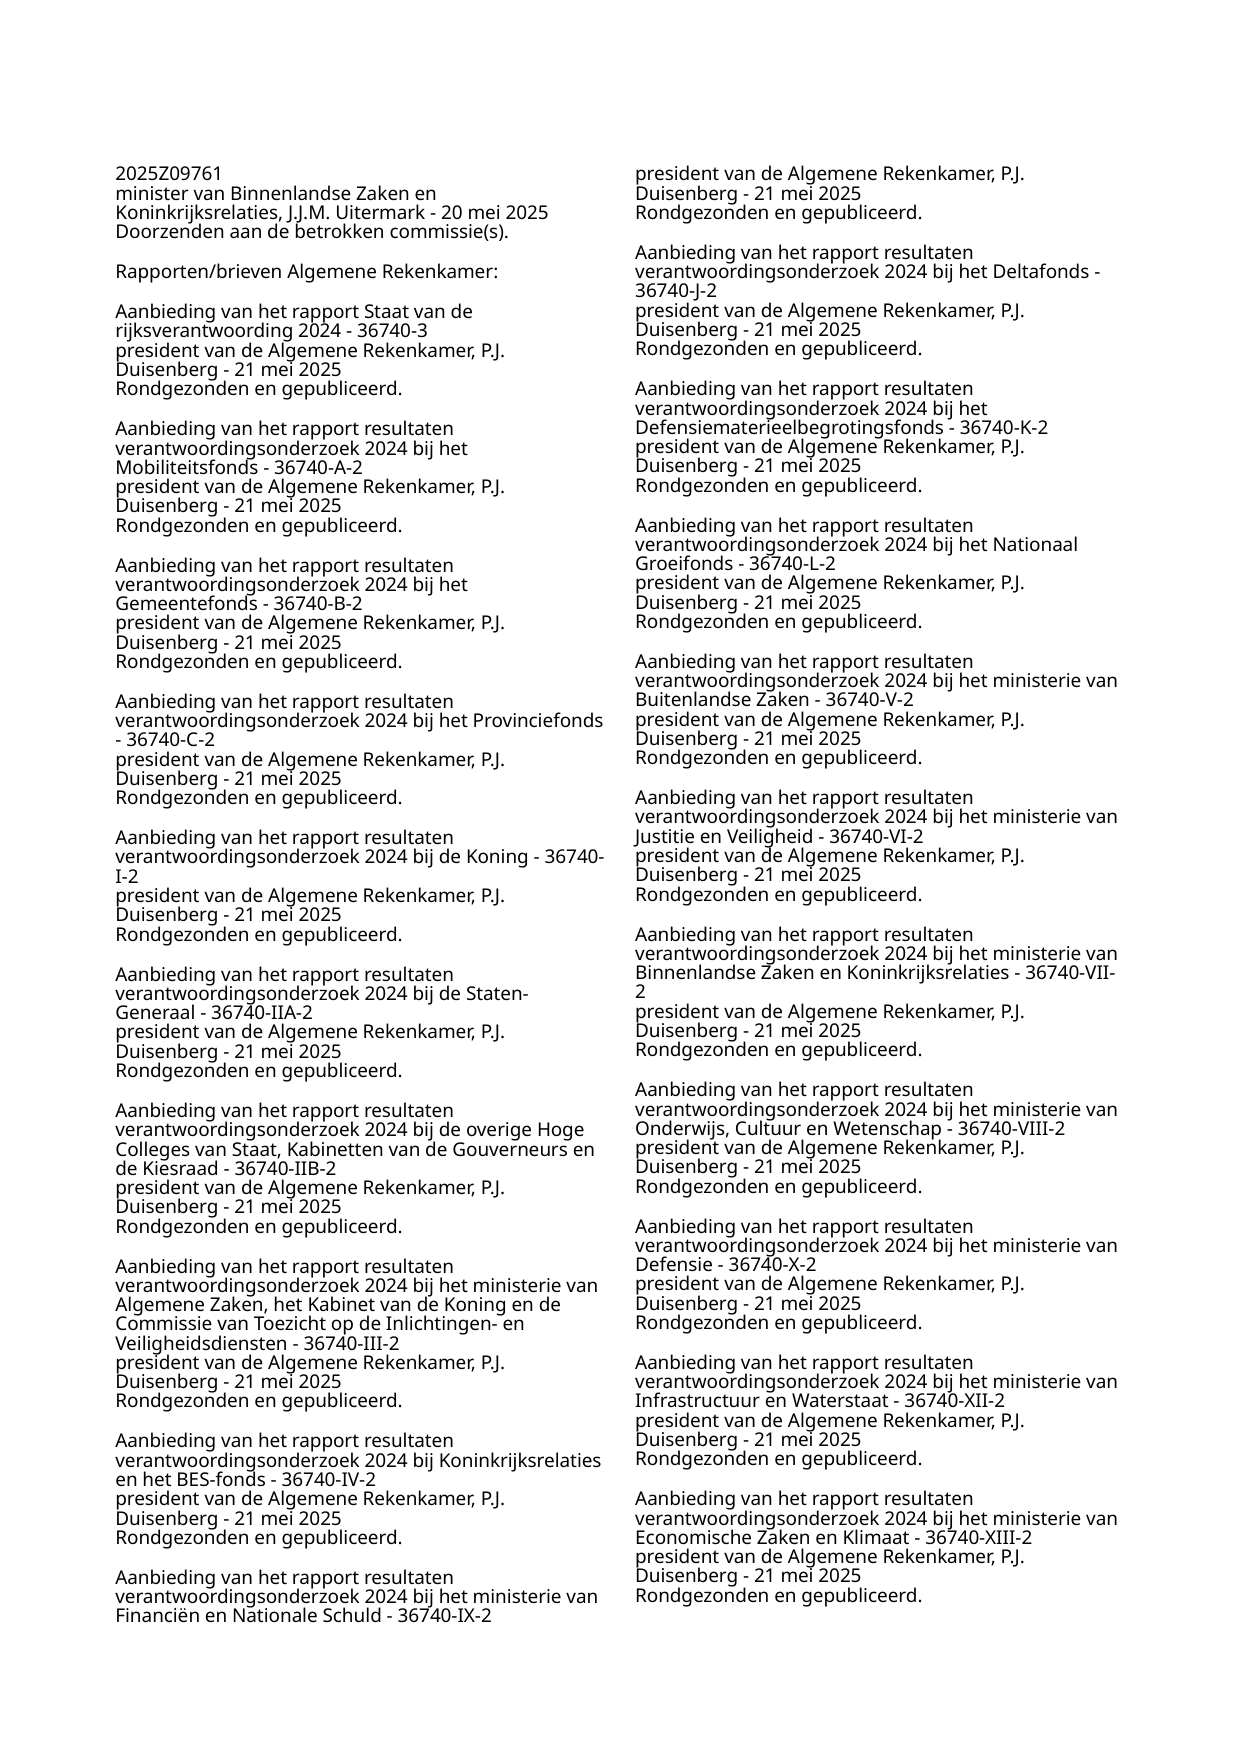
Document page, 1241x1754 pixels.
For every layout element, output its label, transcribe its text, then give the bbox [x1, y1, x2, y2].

text Aanbieding van het rapport resultaten verantwoordingsonderzoek 2024 bij het ministerie van Financiën en Nationale Schuld - 36740-IX-2 [115, 1569, 605, 1627]
text Rondgezonden en gepubliceerd. [635, 1587, 1125, 1606]
text president van de Algemene Rekenkamer, P.J. Duisenberg - 21 mei 2025 [115, 478, 605, 517]
text Rondgezonden en gepubliceerd. [115, 1062, 605, 1081]
text president van de Algemene Rekenkamer, P.J. Duisenberg - 21 mei 2025 [635, 1275, 1125, 1314]
text president van de Algemene Rekenkamer, P.J. Duisenberg - 21 mei 2025 [115, 1354, 605, 1392]
text president van de Algemene Rekenkamer, P.J. Duisenberg - 21 mei 2025 [115, 1023, 605, 1062]
text Aanbieding van het rapport resultaten verantwoordingsonderzoek 2024 bij het Mobiliteitsfonds - 36740-A-2 [115, 420, 605, 478]
text Rondgezonden en gepubliceerd. [635, 1041, 1125, 1061]
text president van de Algemene Rekenkamer, P.J. Duisenberg - 21 mei 2025 [115, 887, 605, 926]
text president van de Algemene Rekenkamer, P.J. Duisenberg - 21 mei 2025 [635, 1548, 1125, 1587]
text Rondgezonden en gepubliceerd. [635, 1178, 1125, 1197]
text Aanbieding van het rapport resultaten verantwoordingsonderzoek 2024 bij de Staten-Generaal - 36740-IIA-2 [115, 966, 605, 1023]
text Rondgezonden en gepubliceerd. [115, 653, 605, 672]
text president van de Algemene Rekenkamer, P.J. Duisenberg - 21 mei 2025 [635, 711, 1125, 749]
text president van de Algemene Rekenkamer, P.J. Duisenberg - 21 mei 2025 [115, 342, 605, 380]
text Aanbieding van het rapport resultaten verantwoordingsonderzoek 2024 bij het ministerie van Infrastructuur en Waterstaat - 36740-XII-2 [635, 1354, 1125, 1412]
text Aanbieding van het rapport resultaten verantwoordingsonderzoek 2024 bij de Koning - 36740-I-2 [115, 829, 605, 887]
text president van de Algemene Rekenkamer, P.J. Duisenberg - 21 mei 2025 [115, 751, 605, 789]
text Rondgezonden en gepubliceerd. [635, 1450, 1125, 1469]
text president van de Algemene Rekenkamer, P.J. Duisenberg - 21 mei 2025 [115, 1179, 605, 1218]
text president van de Algemene Rekenkamer, P.J. Duisenberg - 21 mei 2025 [635, 1003, 1125, 1041]
text Rondgezonden en gepubliceerd. [635, 340, 1125, 359]
text Aanbieding van het rapport resultaten verantwoordingsonderzoek 2024 bij het Defensiematerieelbegrotingsfonds - 36740-K-2 [635, 380, 1125, 438]
text Doorzenden aan de betrokken commissie(s). [115, 223, 605, 242]
text Rondgezonden en gepubliceerd. [635, 477, 1125, 496]
text president van de Algemene Rekenkamer, P.J. Duisenberg - 21 mei 2025 [635, 1412, 1125, 1450]
text Aanbieding van het rapport resultaten verantwoordingsonderzoek 2024 bij het Provinciefonds - 36740-C-2 [115, 693, 605, 751]
text Rondgezonden en gepubliceerd. [115, 1218, 605, 1237]
text Rondgezonden en gepubliceerd. [635, 204, 1125, 223]
text Rondgezonden en gepubliceerd. [635, 613, 1125, 632]
text Aanbieding van het rapport resultaten verantwoordingsonderzoek 2024 bij het ministerie van Economische Zaken en Klimaat - 36740-XIII-2 [635, 1490, 1125, 1548]
text Aanbieding van het rapport resultaten verantwoordingsonderzoek 2024 bij het Deltafonds - 36740-J-2 [635, 244, 1125, 302]
text Rondgezonden en gepubliceerd. [635, 749, 1125, 768]
text Rondgezonden en gepubliceerd. [115, 380, 605, 399]
text Aanbieding van het rapport resultaten verantwoordingsonderzoek 2024 bij de overige Hoge Colleges van Staat, Kabinetten van de Gouverneurs en de Kiesraad - 36740-IIB-2 [115, 1102, 605, 1179]
text president van de Algemene Rekenkamer, P.J. Duisenberg - 21 mei 2025 [115, 614, 605, 653]
text Aanbieding van het rapport resultaten verantwoordingsonderzoek 2024 bij het ministerie van Buitenlandse Zaken - 36740-V-2 [635, 653, 1125, 711]
text president van de Algemene Rekenkamer, P.J. Duisenberg - 21 mei 2025 [115, 1490, 605, 1529]
text Aanbieding van het rapport resultaten verantwoordingsonderzoek 2024 bij het ministerie van Justitie en Veiligheid - 36740-VI-2 [635, 789, 1125, 847]
text Aanbieding van het rapport resultaten verantwoordingsonderzoek 2024 bij Koninkrijksrelaties en het BES-fonds - 36740-IV-2 [115, 1432, 605, 1490]
text Aanbieding van het rapport resultaten verantwoordingsonderzoek 2024 bij het ministerie van Onderwijs, Cultuur en Wetenschap - 36740-VIII-2 [635, 1081, 1125, 1139]
text Aanbieding van het rapport resultaten verantwoordingsonderzoek 2024 bij het ministerie van Algemene Zaken, het Kabinet van de Koning en de Commissie van Toezicht op de Inlichtingen- en Veiligheidsdiensten - 36740-III-2 [115, 1258, 605, 1354]
text Aanbieding van het rapport resultaten verantwoordingsonderzoek 2024 bij het ministerie van Defensie - 36740-X-2 [635, 1218, 1125, 1275]
text - 2025Z09761 [115, 165, 605, 184]
text president van de Algemene Rekenkamer, P.J. Duisenberg - 21 mei 2025 [635, 847, 1125, 886]
text Aanbieding van het rapport resultaten verantwoordingsonderzoek 2024 bij het ministerie van Binnenlandse Zaken en Koninkrijksrelaties - 36740-VII-2 [635, 926, 1125, 1003]
text minister van Binnenlandse Zaken en Koninkrijksrelaties, J.J.M. Uitermark - 20 mei 2025 [115, 184, 605, 223]
text Rapporten/brieven Algemene Rekenkamer: [115, 263, 605, 282]
text Rondgezonden en gepubliceerd. [635, 886, 1125, 905]
text president van de Algemene Rekenkamer, P.J. Duisenberg - 21 mei 2025 [635, 1139, 1125, 1178]
text Aanbieding van het rapport Staat van de rijksverantwoording 2024 - 36740-3 [115, 303, 605, 342]
text Rondgezonden en gepubliceerd. [115, 517, 605, 536]
text Rondgezonden en gepubliceerd. [115, 926, 605, 945]
text Aanbieding van het rapport resultaten verantwoordingsonderzoek 2024 bij het Gemeentefonds - 36740-B-2 [115, 557, 605, 614]
text president van de Algemene Rekenkamer, P.J. Duisenberg - 21 mei 2025 [635, 302, 1125, 340]
text president van de Algemene Rekenkamer, P.J. Duisenberg - 21 mei 2025 [635, 574, 1125, 613]
text Rondgezonden en gepubliceerd. [115, 1392, 605, 1412]
text president van de Algemene Rekenkamer, P.J. Duisenberg - 21 mei 2025 [635, 165, 1125, 204]
text Rondgezonden en gepubliceerd. [115, 789, 605, 808]
text Rondgezonden en gepubliceerd. [635, 1314, 1125, 1333]
text Rondgezonden en gepubliceerd. [115, 1529, 605, 1548]
text president van de Algemene Rekenkamer, P.J. Duisenberg - 21 mei 2025 [635, 438, 1125, 477]
text Aanbieding van het rapport resultaten verantwoordingsonderzoek 2024 bij het Nationaal Groeifonds - 36740-L-2 [635, 517, 1125, 574]
